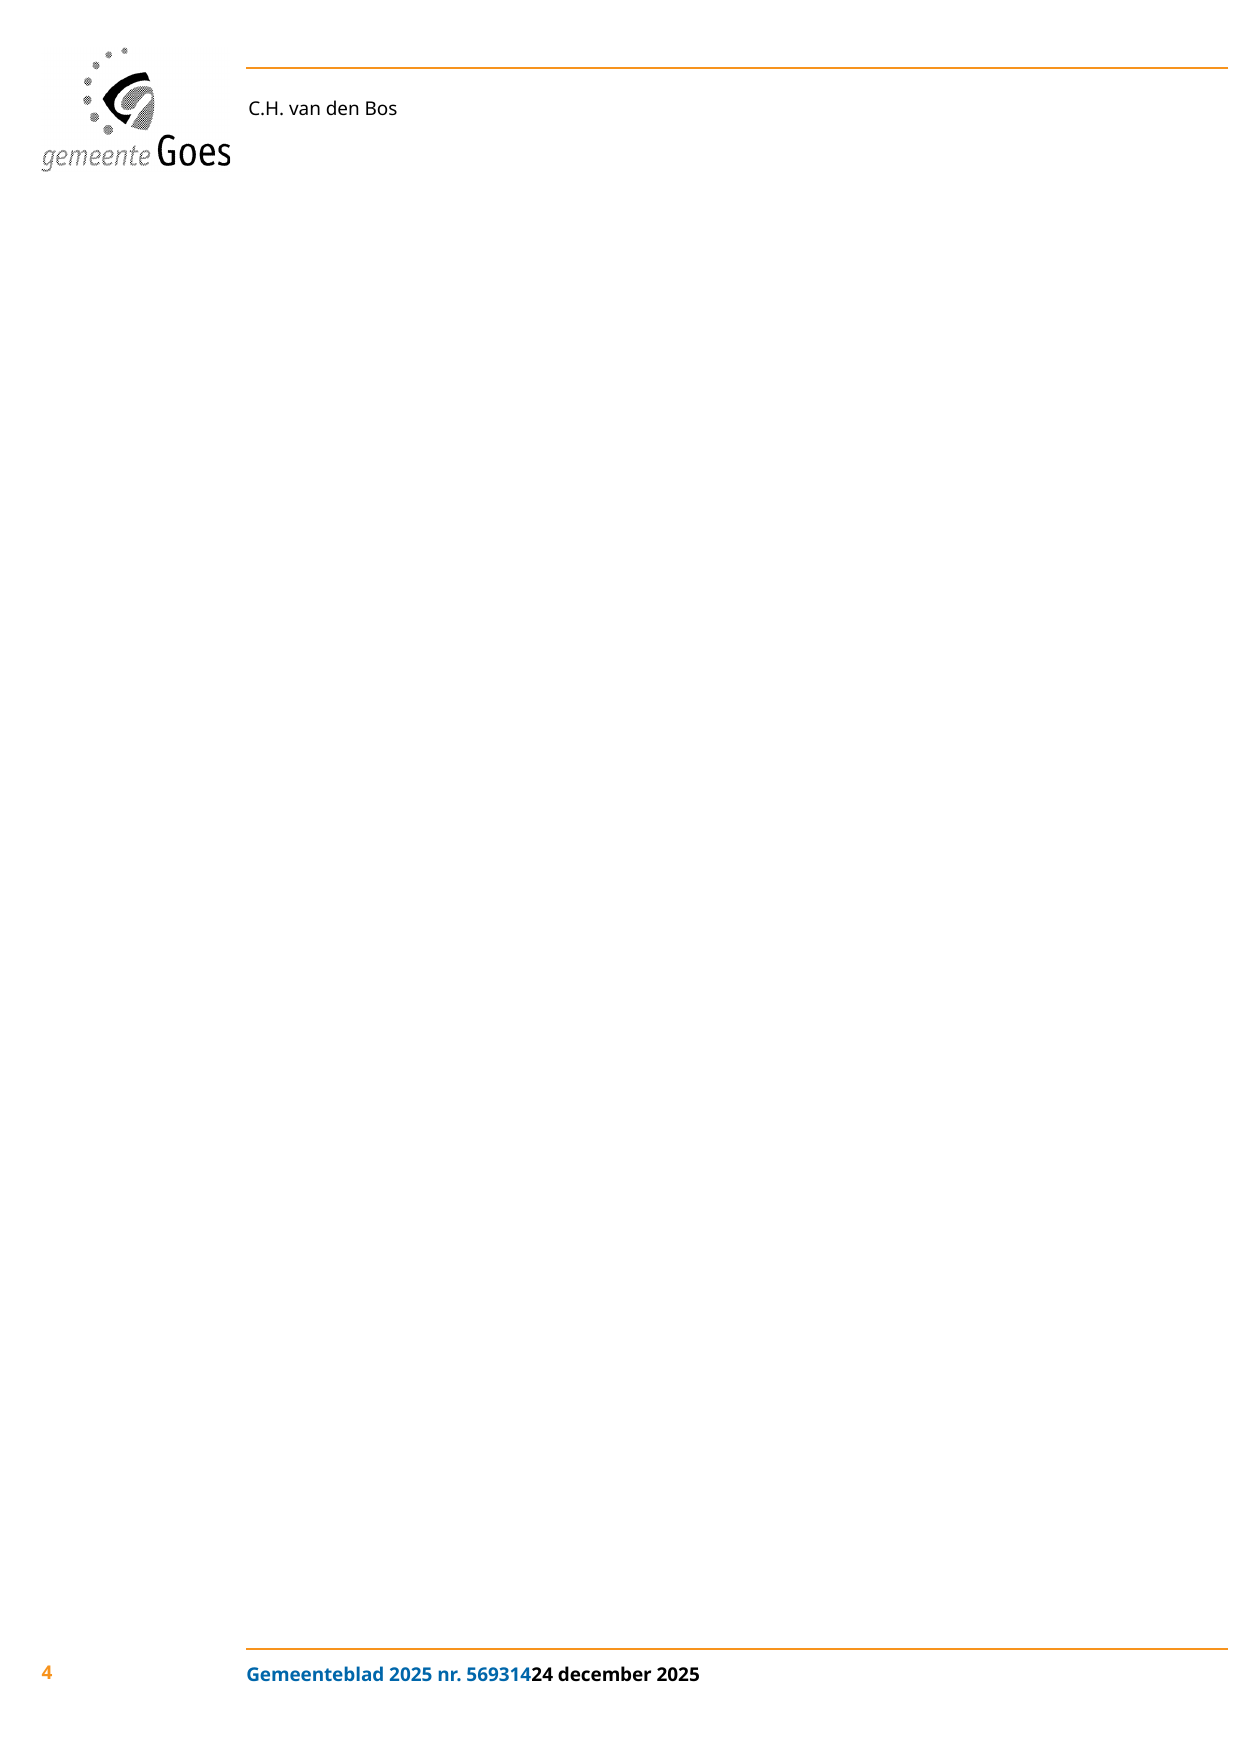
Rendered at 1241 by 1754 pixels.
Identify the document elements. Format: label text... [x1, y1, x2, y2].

picture [41, 47, 231, 172]
text C.H. van den Bos [248, 95, 1152, 121]
